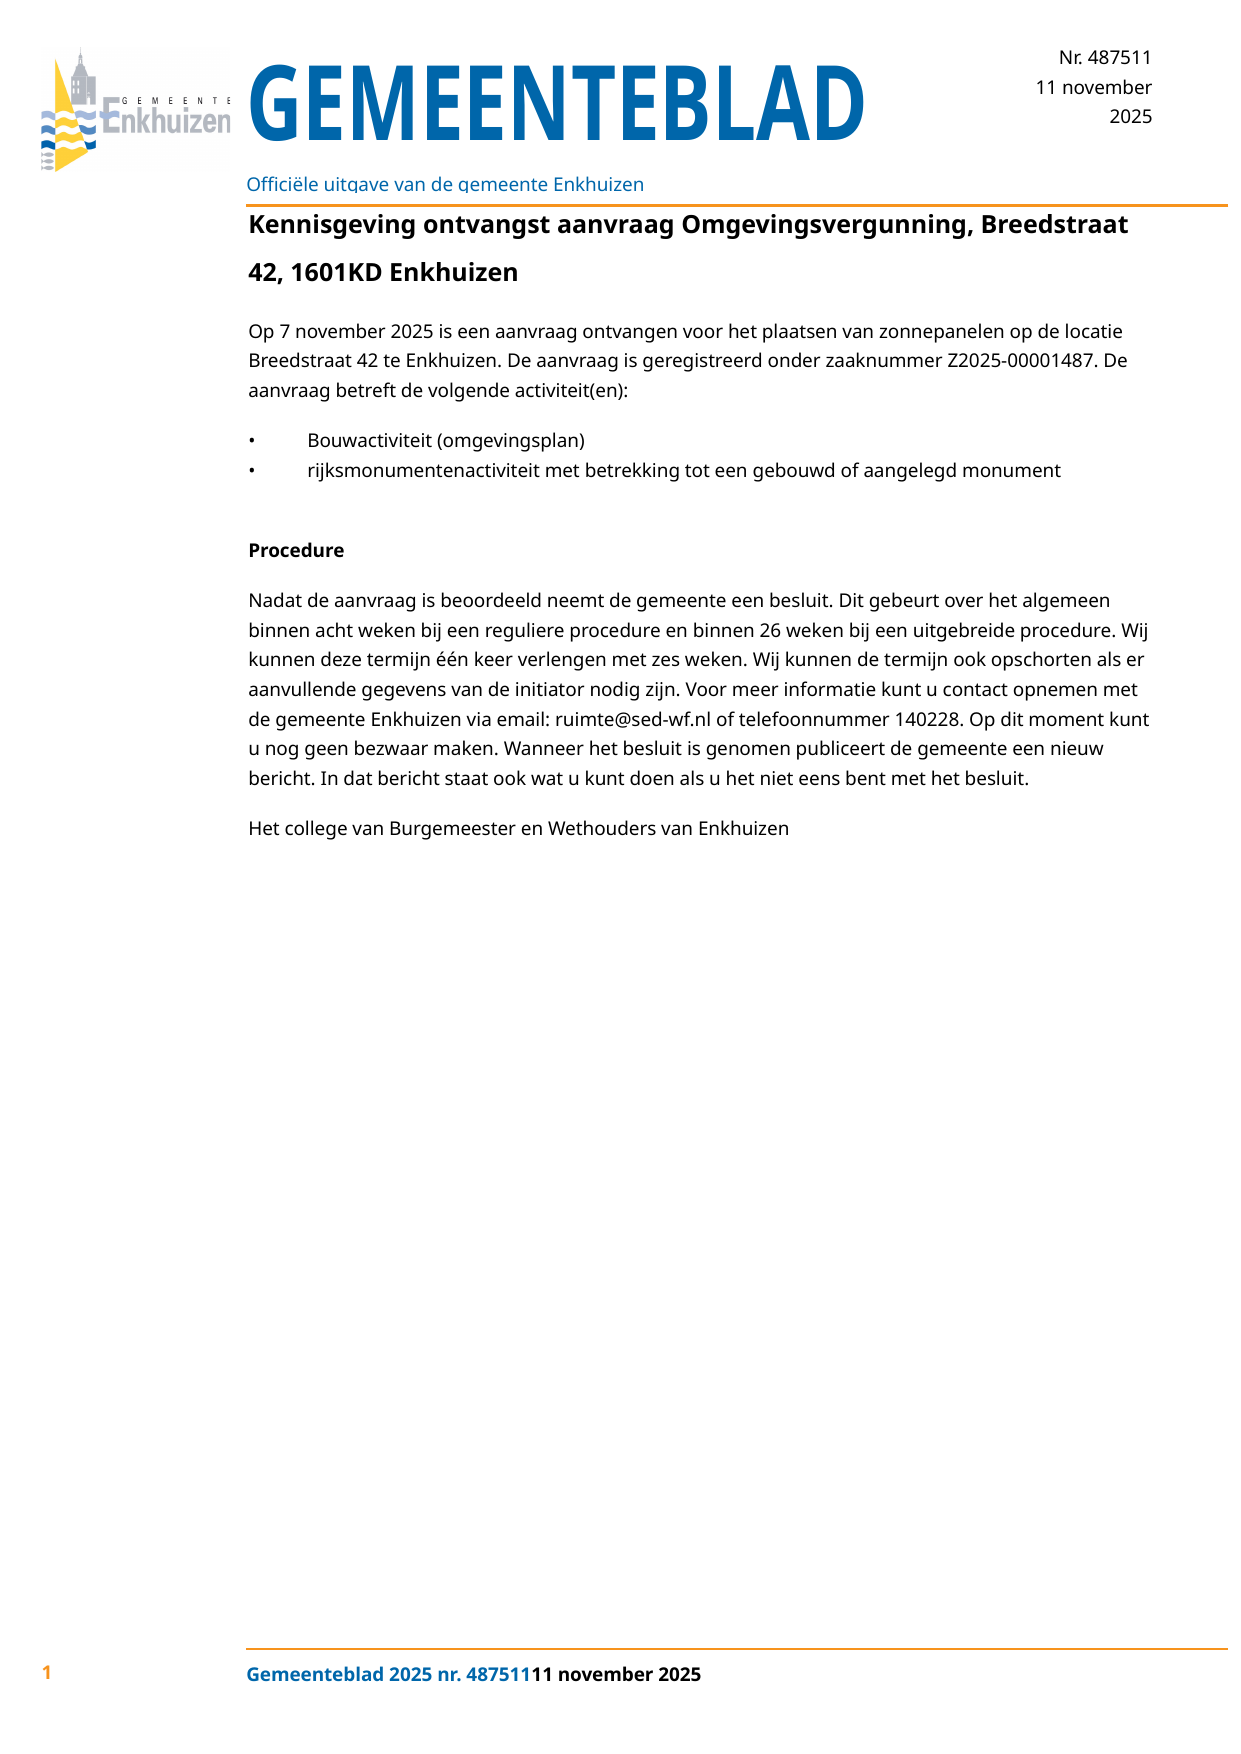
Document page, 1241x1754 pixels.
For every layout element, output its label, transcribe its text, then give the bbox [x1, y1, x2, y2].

picture [41, 47, 231, 172]
text Kennisgeving ontvangst aanvraag Omgevingsvergunning, Breedstraat 42, 1601KD Enkhuizen [248, 207, 1152, 288]
list Bouwactiviteit (omgevingsplan) [248, 427, 1152, 453]
text Procedure [248, 537, 1152, 563]
text Op 7 november 2025 is een aanvraag ontvangen voor het plaatsen van zonnepanelen op de locatie Breedstraat 42 te Enkhuizen. De aanvraag is geregistreerd onder zaaknummer Z2025-00001487. De aanvraag betreft de volgende activiteit(en): [248, 318, 1152, 403]
list rijksmonumentenactiviteit met betrekking tot een gebouwd of aangelegd monument [248, 457, 1152, 483]
text Het college van Burgemeester en Wethouders van Enkhuizen [248, 815, 1152, 841]
text Nadat de aanvraag is beoordeeld neemt de gemeente een besluit. Dit gebeurt over het algemeen binnen acht weken bij een reguliere procedure en binnen 26 weken bij een uitgebreide procedure. Wij kunnen deze termijn één keer verlengen met zes weken. Wij kunnen de termijn ook opschorten als er aanvullende gegevens van de initiator nodig zijn. Voor meer informatie kunt u contact opnemen met de gemeente Enkhuizen via email: ruimte@sed-wf.nl of telefoonnummer 140228. Op dit moment kunt u nog geen bezwaar maken. Wanneer het besluit is genomen publiceert de gemeente een nieuw bericht. In dat bericht staat ook wat u kunt doen als u het niet eens bent met het besluit. [248, 587, 1152, 791]
